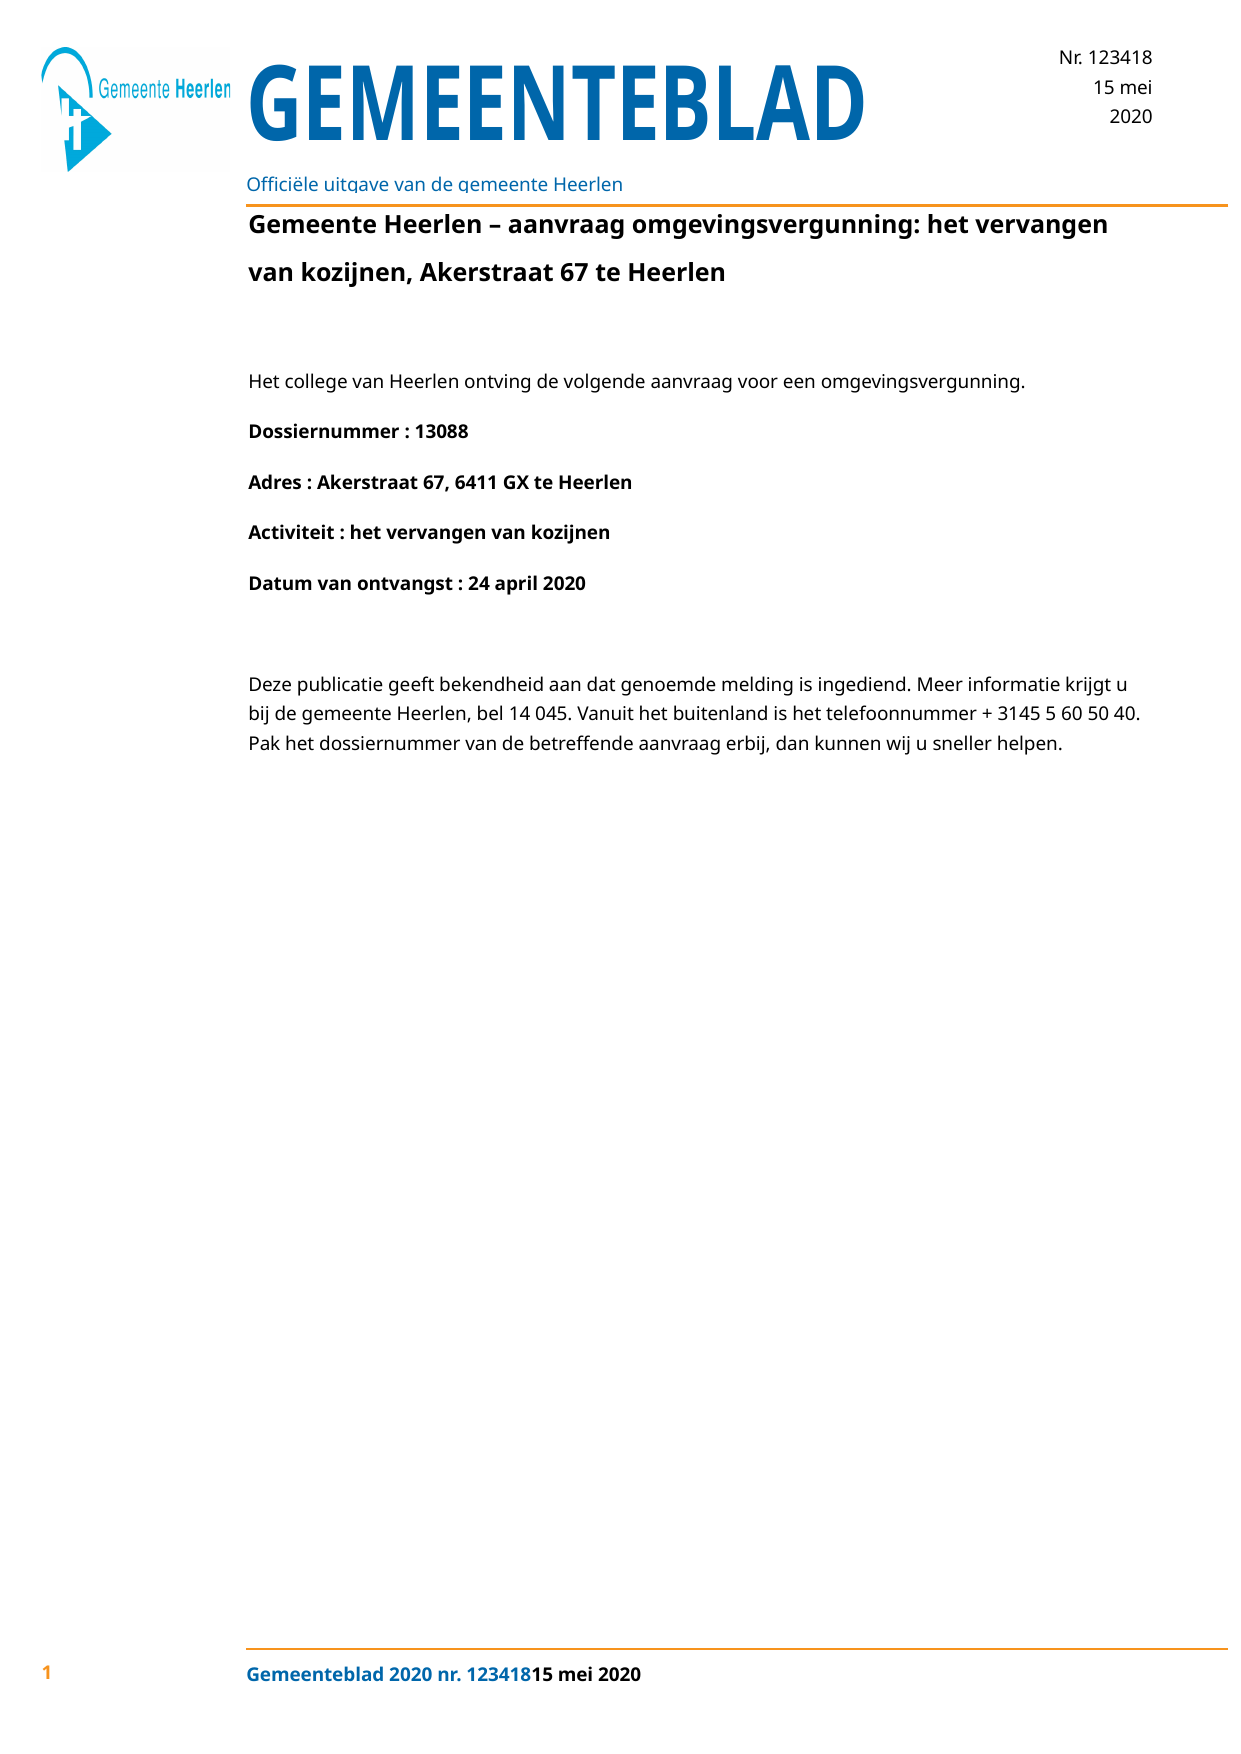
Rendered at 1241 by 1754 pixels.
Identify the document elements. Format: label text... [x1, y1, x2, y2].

text Dossiernummer : 13088 [248, 419, 1152, 444]
picture [41, 47, 231, 172]
text Het college van Heerlen ontving de volgende aanvraag voor een omgevingsvergunning. [248, 368, 1152, 394]
picture [41, 47, 59, 70]
text Activiteit : het vervangen van kozijnen [248, 519, 1152, 545]
text Gemeente Heerlen – aanvraag omgevingsvergunning: het vervangen van kozijnen, Akerstraat 67 te Heerlen [248, 207, 1152, 288]
text Deze publicatie geeft bekendheid aan dat genoemde melding is ingediend. Meer informatie krijgt u bij de gemeente Heerlen, bel 14 045. Vanuit het buitenland is het telefoonnummer + 3145 5 60 50 40. Pak het dossiernummer van de betreffende aanvraag erbij, dan kunnen wij u sneller helpen. [248, 671, 1152, 756]
text Datum van ontvangst : 24 april 2020 [248, 570, 1152, 596]
text Adres : Akerstraat 67, 6411 GX te Heerlen [248, 469, 1152, 495]
